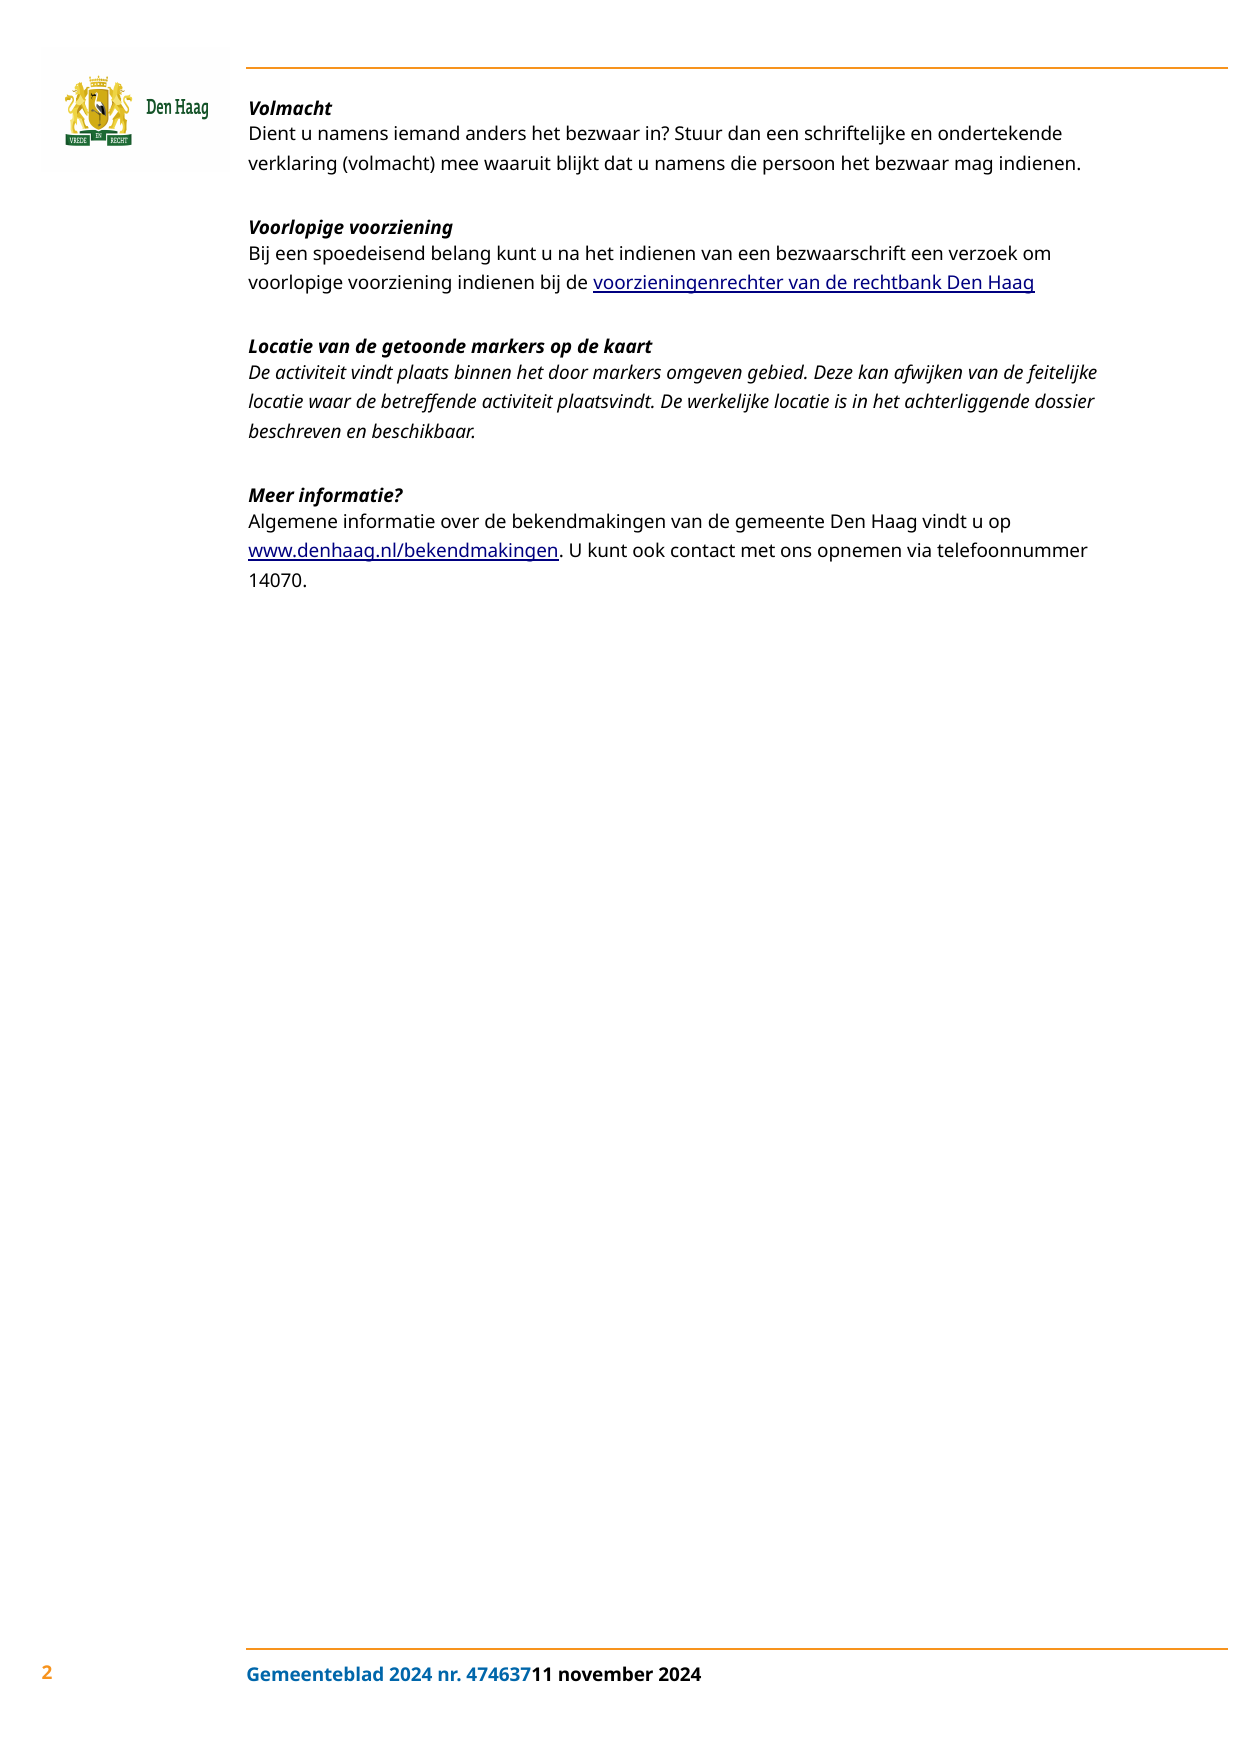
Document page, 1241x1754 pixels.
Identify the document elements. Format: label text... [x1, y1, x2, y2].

text Meer informatie? [248, 482, 1152, 508]
text Voorlopige voorziening [248, 214, 1152, 240]
text De activiteit vindt plaats binnen het door markers omgeven gebied. Deze kan afwijken van de feitelijke locatie waar de betreffende activiteit plaatsvindt. De werkelijke locatie is in het achterliggende dossier beschreven en beschikbaar. [248, 359, 1152, 444]
text Volmacht [248, 95, 1152, 121]
picture [41, 47, 231, 172]
text Bij een spoedeisend belang kunt u na het indienen van een bezwaarschrift een verzoek om voorlopige voorziening indienen bij de voorzieningenrechter van de rechtbank Den Haag [248, 240, 1152, 295]
text Algemene informatie over de bekendmakingen van de gemeente Den Haag vindt u op www.denhaag.nl/bekendmakingen. U kunt ook contact met ons opnemen via telefoonnummer 14070. [248, 508, 1152, 593]
text Dient u namens iemand anders het bezwaar in? Stuur dan een schriftelijke en ondertekende verklaring (volmacht) mee waaruit blijkt dat u namens die persoon het bezwaar mag indienen. [248, 121, 1152, 176]
text Locatie van de getoonde markers op de kaart [248, 333, 1152, 359]
